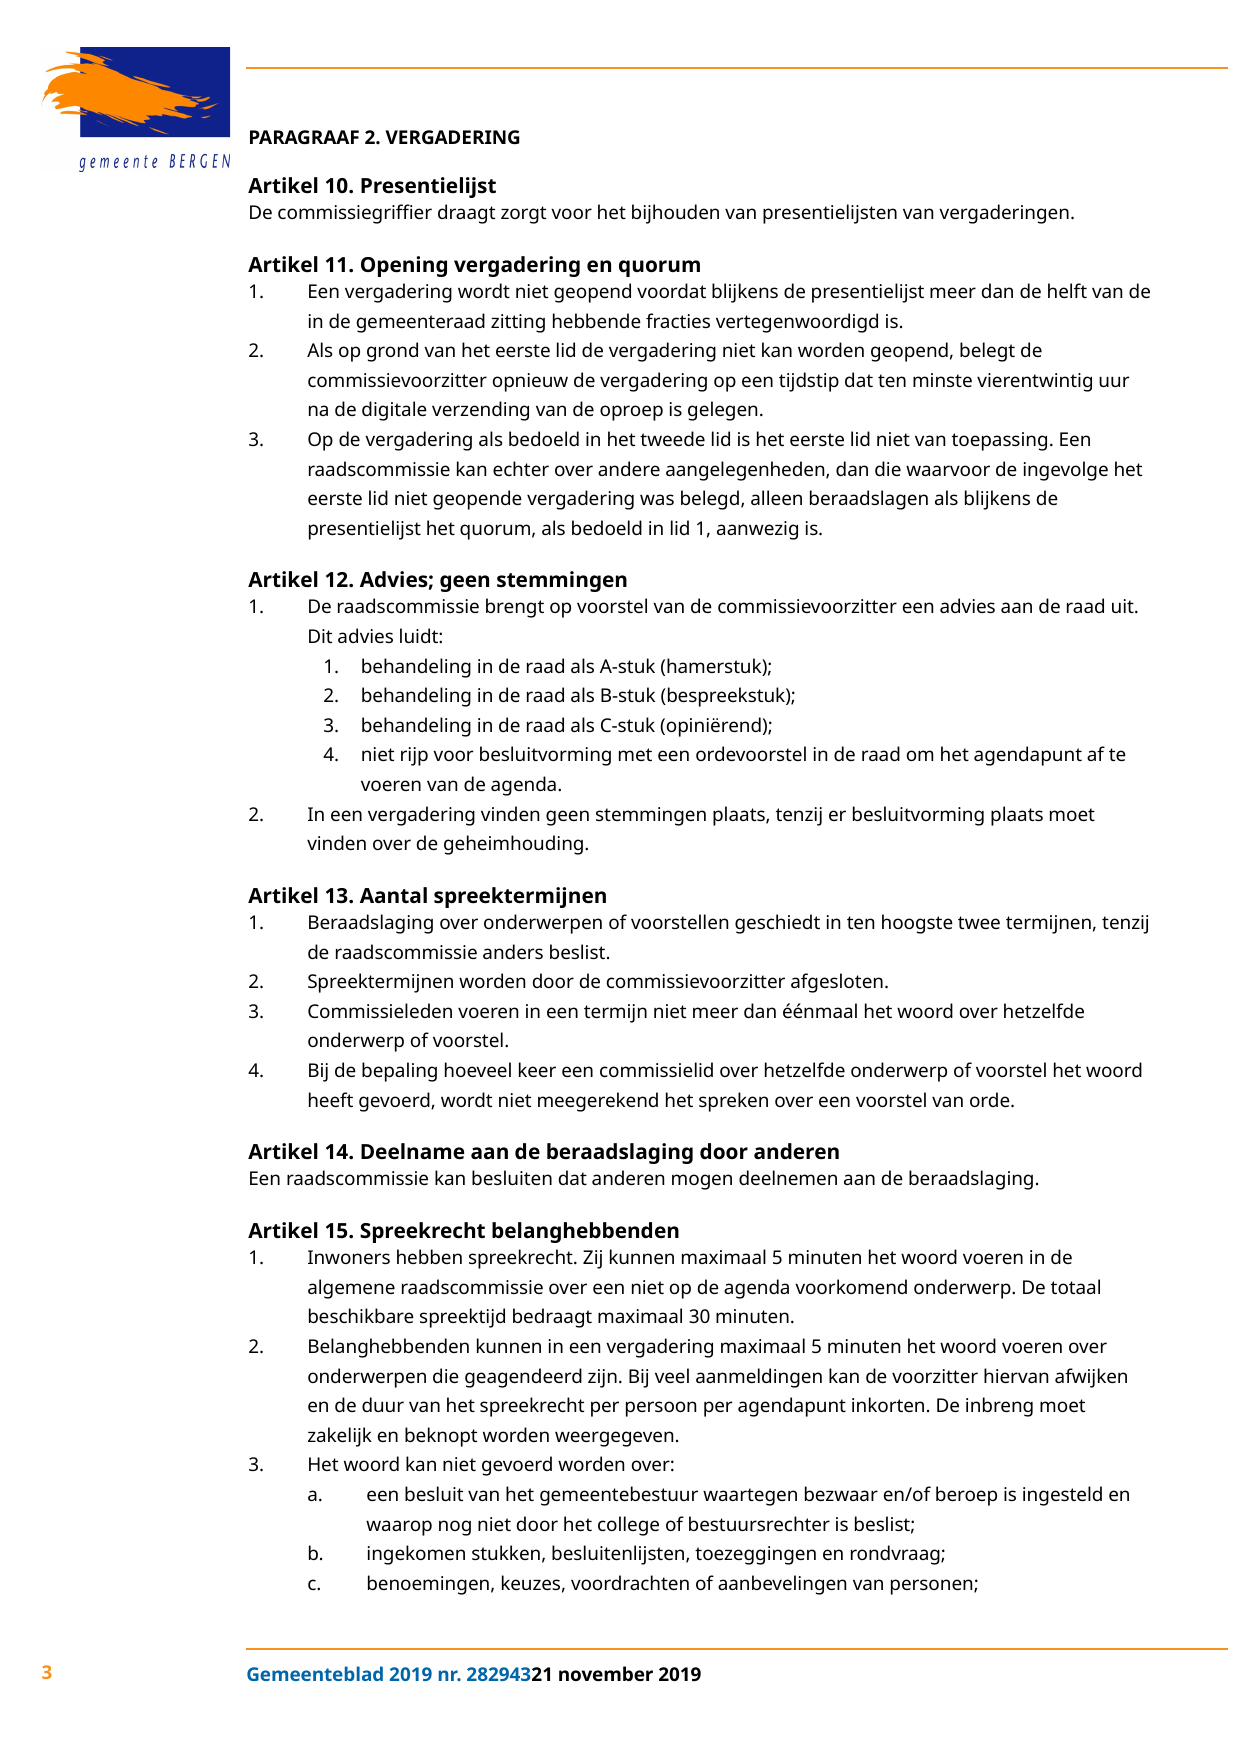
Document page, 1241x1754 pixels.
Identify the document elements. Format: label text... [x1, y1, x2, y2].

list Belanghebbenden kunnen in een vergadering maximaal 5 minuten het woord voeren over onderwerpen die geagendeerd zijn. Bij veel aanmeldingen kan de voorzitter hiervan afwijken en de duur van het spreekrecht per persoon per agendapunt inkorten. De inbreng moet zakelijk en beknopt worden weergegeven. [248, 1333, 1152, 1448]
text Artikel 11. Opening vergadering en quorum [248, 250, 1152, 278]
text Artikel 14. Deelname aan de beraadslaging door anderen [248, 1137, 1152, 1166]
list Als op grond van het eerste lid de vergadering niet kan worden geopend, belegt de commissievoorzitter opnieuw de vergadering op een tijdstip dat ten minste vierentwintig uur na de digitale verzending van de oproep is gelegen. [248, 337, 1152, 422]
list Commissieleden voeren in een termijn niet meer dan éénmaal het woord over hetzelfde onderwerp of voorstel. [248, 998, 1152, 1053]
list ingekomen stukken, besluitenlijsten, toezeggingen en rondvraag; [307, 1540, 1152, 1566]
picture [41, 47, 231, 172]
list In een vergadering vinden geen stemmingen plaats, tenzij er besluitvorming plaats moet vinden over de geheimhouding. [248, 801, 1152, 856]
text PARAGRAAF 2. VERGADERING [248, 124, 1152, 150]
list behandeling in de raad als C-stuk (opiniërend); [323, 712, 1152, 738]
list behandeling in de raad als B-stuk (bespreekstuk); [323, 682, 1152, 708]
list Het woord kan niet gevoerd worden over: [248, 1452, 1152, 1477]
list benoemingen, keuzes, voordrachten of aanbevelingen van personen; [307, 1570, 1152, 1596]
list behandeling in de raad als A-stuk (hamerstuk); [323, 653, 1152, 679]
text Artikel 15. Spreekrecht belanghebbenden [248, 1216, 1152, 1244]
text De commissiegriffier draagt zorgt voor het bijhouden van presentielijsten van vergaderingen. [248, 199, 1152, 225]
text Artikel 10. Presentielijst [248, 171, 1152, 199]
list een besluit van het gemeentebestuur waartegen bezwaar en/of beroep is ingesteld en waarop nog niet door het college of bestuursrechter is beslist; [307, 1481, 1152, 1536]
list Bij de bepaling hoeveel keer een commissielid over hetzelfde onderwerp of voorstel het woord heeft gevoerd, wordt niet meegerekend het spreken over een voorstel van orde. [248, 1057, 1152, 1112]
list Spreektermijnen worden door de commissievoorzitter afgesloten. [248, 968, 1152, 994]
text Een raadscommissie kan besluiten dat anderen mogen deelnemen aan de beraadslaging. [248, 1166, 1152, 1191]
list Beraadslaging over onderwerpen of voorstellen geschiedt in ten hoogste twee termijnen, tenzij de raadscommissie anders beslist. [248, 909, 1152, 964]
list De raadscommissie brengt op voorstel van de commissievoorzitter een advies aan de raad uit. Dit advies luidt: [248, 594, 1152, 649]
text Artikel 12. Advies; geen stemmingen [248, 565, 1152, 594]
text Artikel 13. Aantal spreektermijnen [248, 881, 1152, 909]
list Een vergadering wordt niet geopend voordat blijkens de presentielijst meer dan de helft van de in de gemeenteraad zitting hebbende fracties vertegenwoordigd is. [248, 278, 1152, 333]
list Op de vergadering als bedoeld in het tweede lid is het eerste lid niet van toepassing. Een raadscommissie kan echter over andere aangelegenheden, dan die waarvoor de ingevolge het eerste lid niet geopende vergadering was belegd, alleen beraadslagen als blijkens de presentielijst het quorum, als bedoeld in lid 1, aanwezig is. [248, 426, 1152, 541]
list niet rijp voor besluitvorming met een ordevoorstel in de raad om het agendapunt af te voeren van de agenda. [323, 742, 1152, 797]
list Inwoners hebben spreekrecht. Zij kunnen maximaal 5 minuten het woord voeren in de algemene raadscommissie over een niet op de agenda voorkomend onderwerp. De totaal beschikbare spreektijd bedraagt maximaal 30 minuten. [248, 1244, 1152, 1329]
